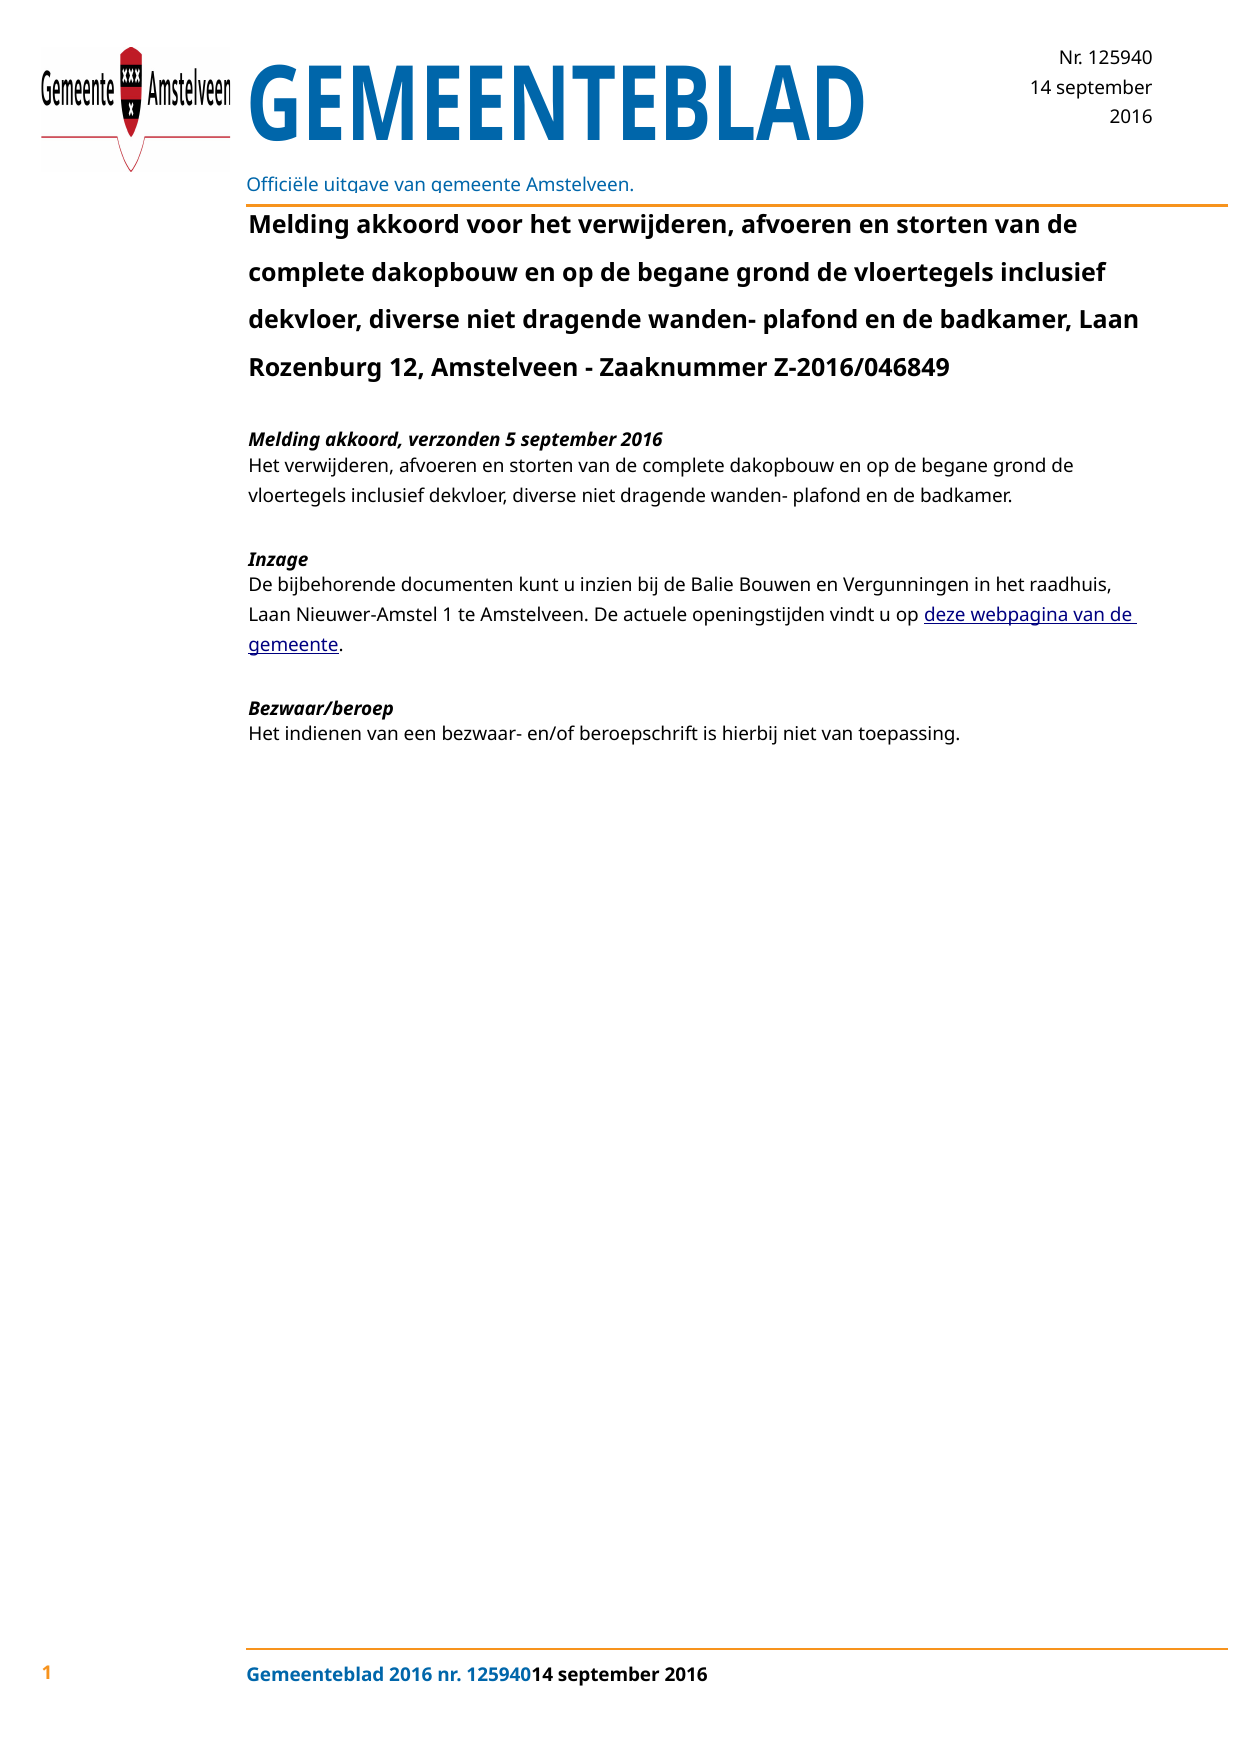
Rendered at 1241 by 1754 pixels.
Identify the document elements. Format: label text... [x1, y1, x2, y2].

picture [41, 47, 231, 172]
text Het verwijderen, afvoeren en storten van de complete dakopbouw en op de begane grond de vloertegels inclusief dekvloer, diverse niet dragende wanden- plafond en de badkamer. [248, 452, 1152, 508]
text Melding akkoord, verzonden 5 september 2016 [248, 427, 1152, 452]
text De bijbehorende documenten kunt u inzien bij de Balie Bouwen en Vergunningen in het raadhuis, Laan Nieuwer-Amstel 1 te Amstelveen. De actuele openingstijden vindt u op deze webpagina van de gemeente. [248, 572, 1152, 657]
text Bezwaar/beroep [248, 695, 1152, 721]
text Inzage [248, 546, 1152, 572]
text Melding akkoord voor het verwijderen, afvoeren en storten van de complete dakopbouw en op de begane grond de vloertegels inclusief dekvloer, diverse niet dragende wanden- plafond en de badkamer, Laan Rozenburg 12, Amstelveen - Zaaknummer Z-2016/046849 [248, 207, 1152, 384]
text Het indienen van een bezwaar- en/of beroepschrift is hierbij niet van toepassing. [248, 721, 1152, 746]
